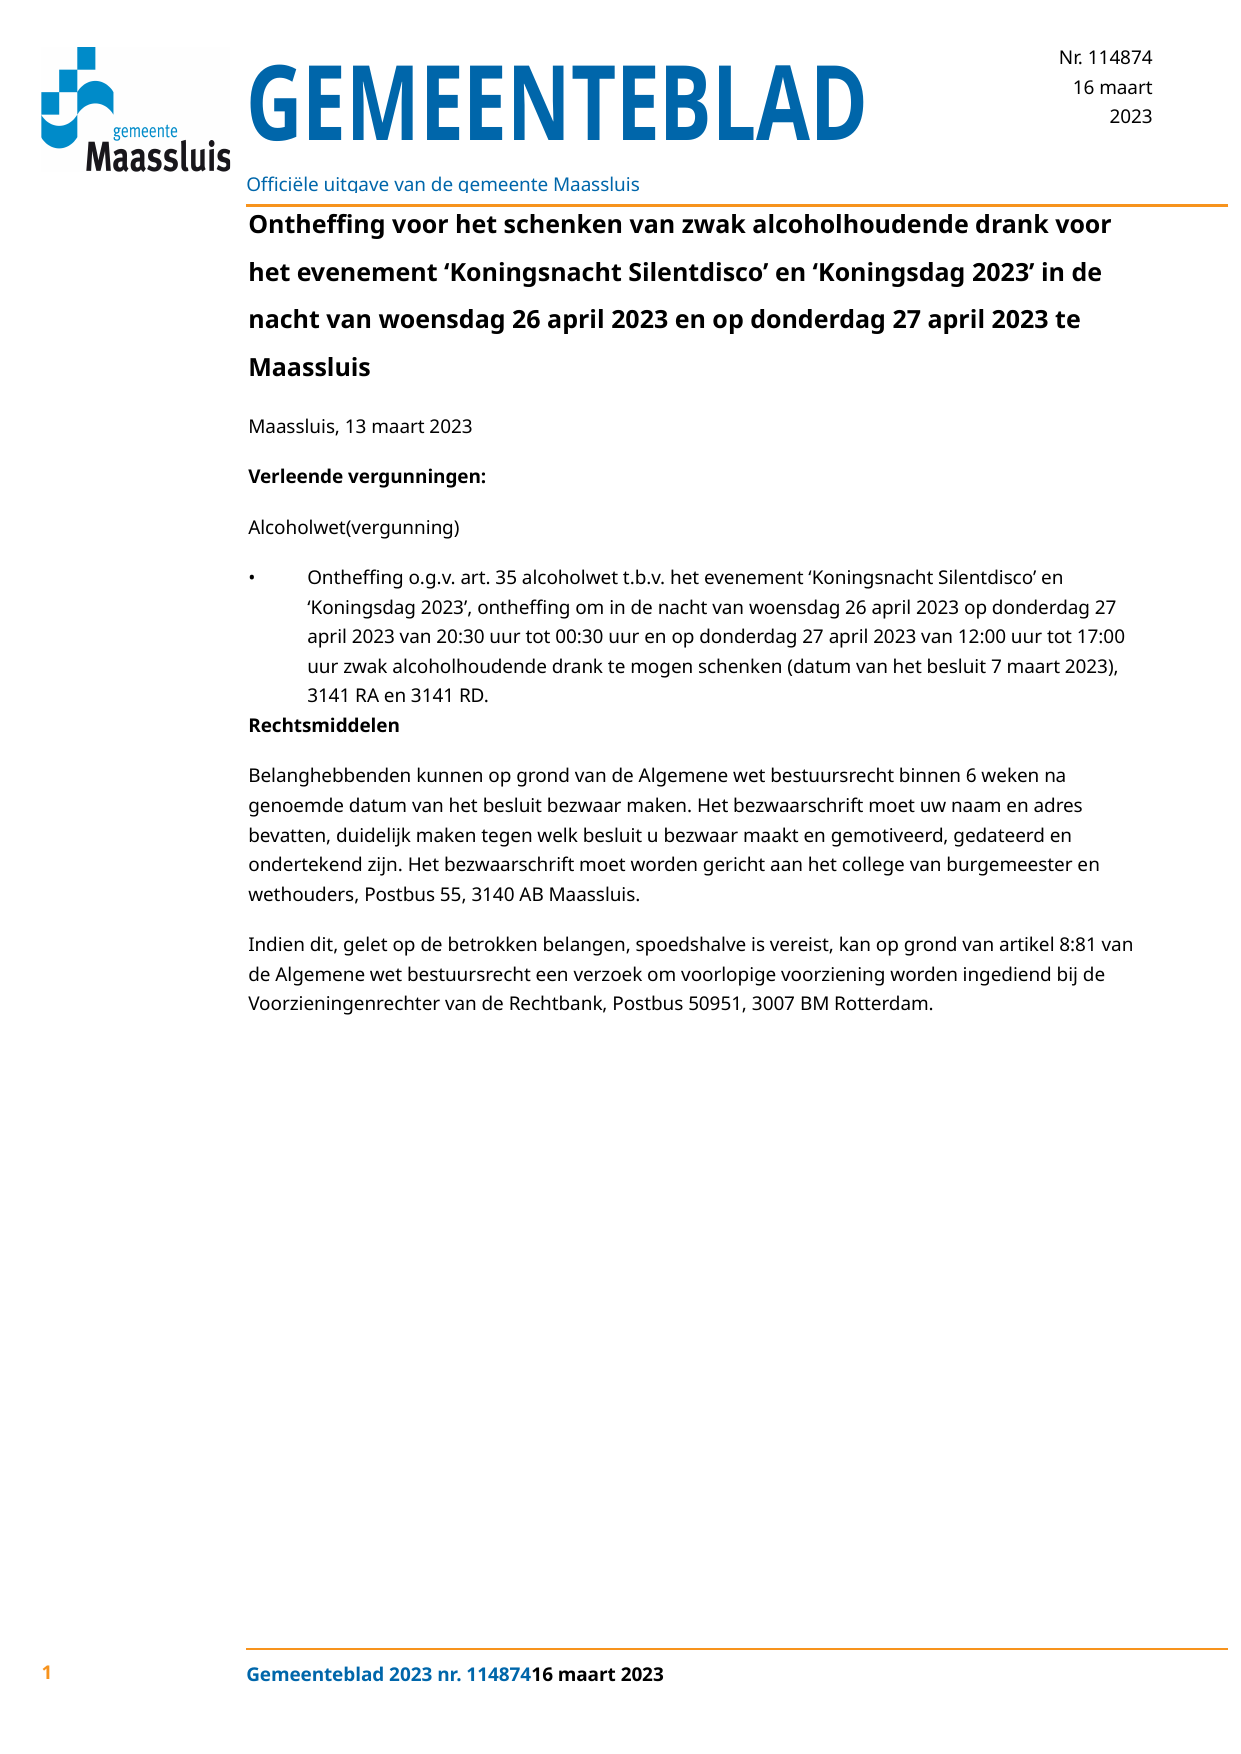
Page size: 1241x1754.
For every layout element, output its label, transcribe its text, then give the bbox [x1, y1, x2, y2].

text Ontheffing voor het schenken van zwak alcoholhoudende drank voor het evenement ‘Koningsnacht Silentdisco’ en ‘Koningsdag 2023’ in de nacht van woensdag 26 april 2023 en op donderdag 27 april 2023 te Maassluis [248, 207, 1152, 384]
text Belanghebbenden kunnen op grond van de Algemene wet bestuursrecht binnen 6 weken na genoemde datum van het besluit bezwaar maken. Het bezwaarschrift moet uw naam en adres bevatten, duidelijk maken tegen welk besluit u bezwaar maakt en gemotiveerd, gedateerd en ondertekend zijn. Het bezwaarschrift moet worden gericht aan het college van burgemeester en wethouders, Postbus 55, 3140 AB Maassluis. [248, 763, 1152, 907]
text Alcoholwet(vergunning) [248, 514, 1152, 540]
picture [41, 47, 231, 172]
text Maassluis, 13 maart 2023 [248, 413, 1152, 439]
list Ontheffing o.g.v. art. 35 alcoholwet t.b.v. het evenement ‘Koningsnacht Silentdisco’ en ‘Koningsdag 2023’, ontheffing om in de nacht van woensdag 26 april 2023 op donderdag 27 april 2023 van 20:30 uur tot 00:30 uur en op donderdag 27 april 2023 van 12:00 uur tot 17:00 uur zwak alcoholhoudende drank te mogen schenken (datum van het besluit 7 maart 2023), 3141 RA en 3141 RD. [248, 564, 1152, 708]
text Rechtsmiddelen [248, 712, 1152, 738]
picture [41, 47, 77, 92]
text Indien dit, gelet op de betrokken belangen, spoedshalve is vereist, kan op grond van artikel 8:81 van de Algemene wet bestuursrecht een verzoek om voorlopige voorziening worden ingediend bij de Voorzieningenrechter van de Rechtbank, Postbus 50951, 3007 BM Rotterdam. [248, 931, 1152, 1016]
text Verleende vergunningen: [248, 463, 1152, 489]
